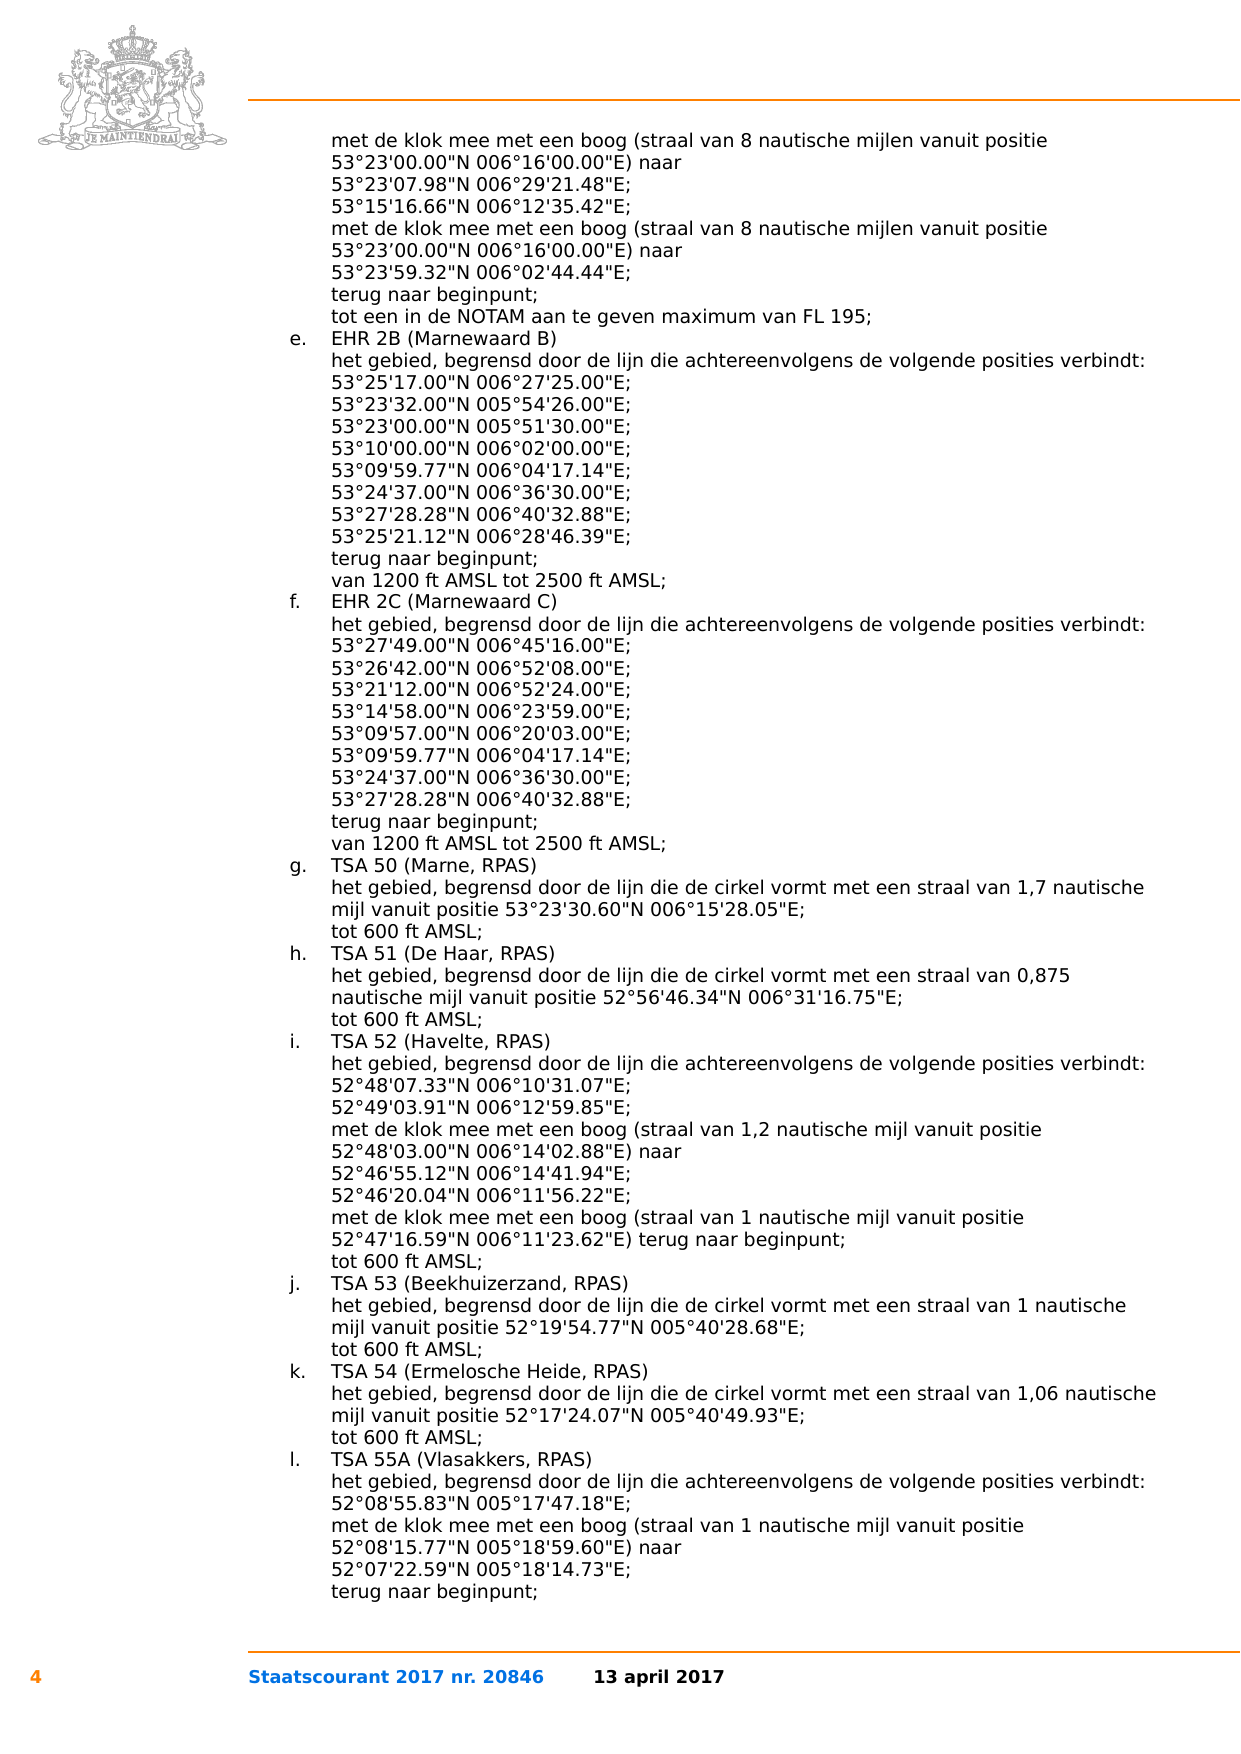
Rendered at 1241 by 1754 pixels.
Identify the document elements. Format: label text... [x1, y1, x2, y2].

text j. TSA 53 (Beekhuizerzand, RPAS) [289, 1273, 1163, 1295]
text het gebied, begrensd door de lijn die de cirkel vormt met een straal van 1,7 nautische mijl vanuit positie 53°23'30.60"N 006°15'28.05"E; [331, 877, 1163, 921]
text met de klok mee met een boog (straal van 1 nautische mijl vanuit positie 52°47'16.59"N 006°11'23.62"E) terug naar beginpunt; [331, 1207, 1163, 1251]
text 53°27'28.28"N 006°40'32.88"E; [331, 789, 1163, 811]
text terug naar beginpunt; [331, 811, 1163, 833]
text met de klok mee met een boog (straal van 8 nautische mijlen vanuit positie 53°23’00.00"N 006°16'00.00"E) naar [331, 218, 1163, 262]
text 52°07'22.59"N 005°18'14.73"E; [331, 1558, 1163, 1581]
text met de klok mee met een boog (straal van 8 nautische mijlen vanuit positie 53°23'00.00"N 006°16'00.00"E) naar [331, 130, 1163, 174]
picture [38, 25, 227, 150]
text 52°48'07.33"N 006°10'31.07"E; [331, 1075, 1163, 1097]
text tot 600 ft AMSL; [331, 921, 1163, 943]
text terug naar beginpunt; [331, 284, 1163, 306]
text 53°23'32.00"N 005°54'26.00"E; [331, 394, 1163, 416]
text het gebied, begrensd door de lijn die de cirkel vormt met een straal van 1,06 nautische mijl vanuit positie 52°17'24.07"N 005°40'49.93"E; [331, 1383, 1163, 1427]
text 53°23'00.00"N 005°51'30.00"E; [331, 416, 1163, 438]
text met de klok mee met een boog (straal van 1 nautische mijl vanuit positie 52°08'15.77"N 005°18'59.60"E) naar [331, 1514, 1163, 1558]
text het gebied, begrensd door de lijn die achtereenvolgens de volgende posities verbindt: [331, 1053, 1163, 1075]
text 53°24'37.00"N 006°36'30.00"E; [331, 482, 1163, 503]
text 53°15'16.66"N 006°12'35.42"E; [331, 196, 1163, 218]
text 53°26'42.00"N 006°52'08.00"E; [331, 657, 1163, 679]
text van 1200 ft AMSL tot 2500 ft AMSL; [331, 833, 1163, 855]
text 53°24'37.00"N 006°36'30.00"E; [331, 767, 1163, 789]
text tot 600 ft AMSL; [331, 1339, 1163, 1361]
text 53°27'49.00"N 006°45'16.00"E; [331, 635, 1163, 657]
text 53°23'07.98"N 006°29'21.48"E; [331, 174, 1163, 196]
text tot 600 ft AMSL; [331, 1009, 1163, 1031]
text 52°08'55.83"N 005°17'47.18"E; [331, 1493, 1163, 1514]
text 53°23'59.32"N 006°02'44.44"E; [331, 262, 1163, 284]
text 53°09'59.77"N 006°04'17.14"E; [331, 745, 1163, 767]
text l. TSA 55A (Vlasakkers, RPAS) [289, 1449, 1163, 1471]
text f. EHR 2C (Marnewaard C) [289, 591, 1163, 613]
text 53°25'17.00"N 006°27'25.00"E; [331, 372, 1163, 394]
text 53°09'59.77"N 006°04'17.14"E; [331, 459, 1163, 482]
text het gebied, begrensd door de lijn die de cirkel vormt met een straal van 1 nautische mijl vanuit positie 52°19'54.77"N 005°40'28.68"E; [331, 1295, 1163, 1339]
text 53°25'21.12"N 006°28'46.39"E; [331, 526, 1163, 547]
text 52°49'03.91"N 006°12'59.85"E; [331, 1097, 1163, 1119]
text h. TSA 51 (De Haar, RPAS) [289, 943, 1163, 965]
text 52°46'55.12"N 006°14'41.94"E; [331, 1163, 1163, 1185]
text het gebied, begrensd door de lijn die achtereenvolgens de volgende posities verbindt: [331, 613, 1163, 635]
text 53°10'00.00"N 006°02'00.00"E; [331, 438, 1163, 459]
text 53°21'12.00"N 006°52'24.00"E; [331, 679, 1163, 701]
text het gebied, begrensd door de lijn die achtereenvolgens de volgende posities verbindt: [331, 350, 1163, 372]
text met de klok mee met een boog (straal van 1,2 nautische mijl vanuit positie 52°48'03.00"N 006°14'02.88"E) naar [331, 1119, 1163, 1163]
text tot 600 ft AMSL; [331, 1427, 1163, 1449]
text tot 600 ft AMSL; [331, 1251, 1163, 1273]
text i. TSA 52 (Havelte, RPAS) [289, 1031, 1163, 1053]
text e. EHR 2B (Marnewaard B) [289, 328, 1163, 350]
text tot een in de NOTAM aan te geven maximum van FL 195; [331, 306, 1163, 328]
text het gebied, begrensd door de lijn die achtereenvolgens de volgende posities verbindt: [331, 1471, 1163, 1493]
text terug naar beginpunt; [331, 547, 1163, 569]
text k. TSA 54 (Ermelosche Heide, RPAS) [289, 1361, 1163, 1383]
text van 1200 ft AMSL tot 2500 ft AMSL; [331, 569, 1163, 591]
text 52°46'20.04"N 006°11'56.22"E; [331, 1185, 1163, 1207]
text 53°27'28.28"N 006°40'32.88"E; [331, 503, 1163, 526]
text g. TSA 50 (Marne, RPAS) [289, 855, 1163, 877]
text het gebied, begrensd door de lijn die de cirkel vormt met een straal van 0,875 nautische mijl vanuit positie 52°56'46.34"N 006°31'16.75"E; [331, 965, 1163, 1009]
text 53°14'58.00"N 006°23'59.00"E; [331, 701, 1163, 723]
text terug naar beginpunt; [331, 1581, 1163, 1602]
text 53°09'57.00"N 006°20'03.00"E; [331, 723, 1163, 745]
